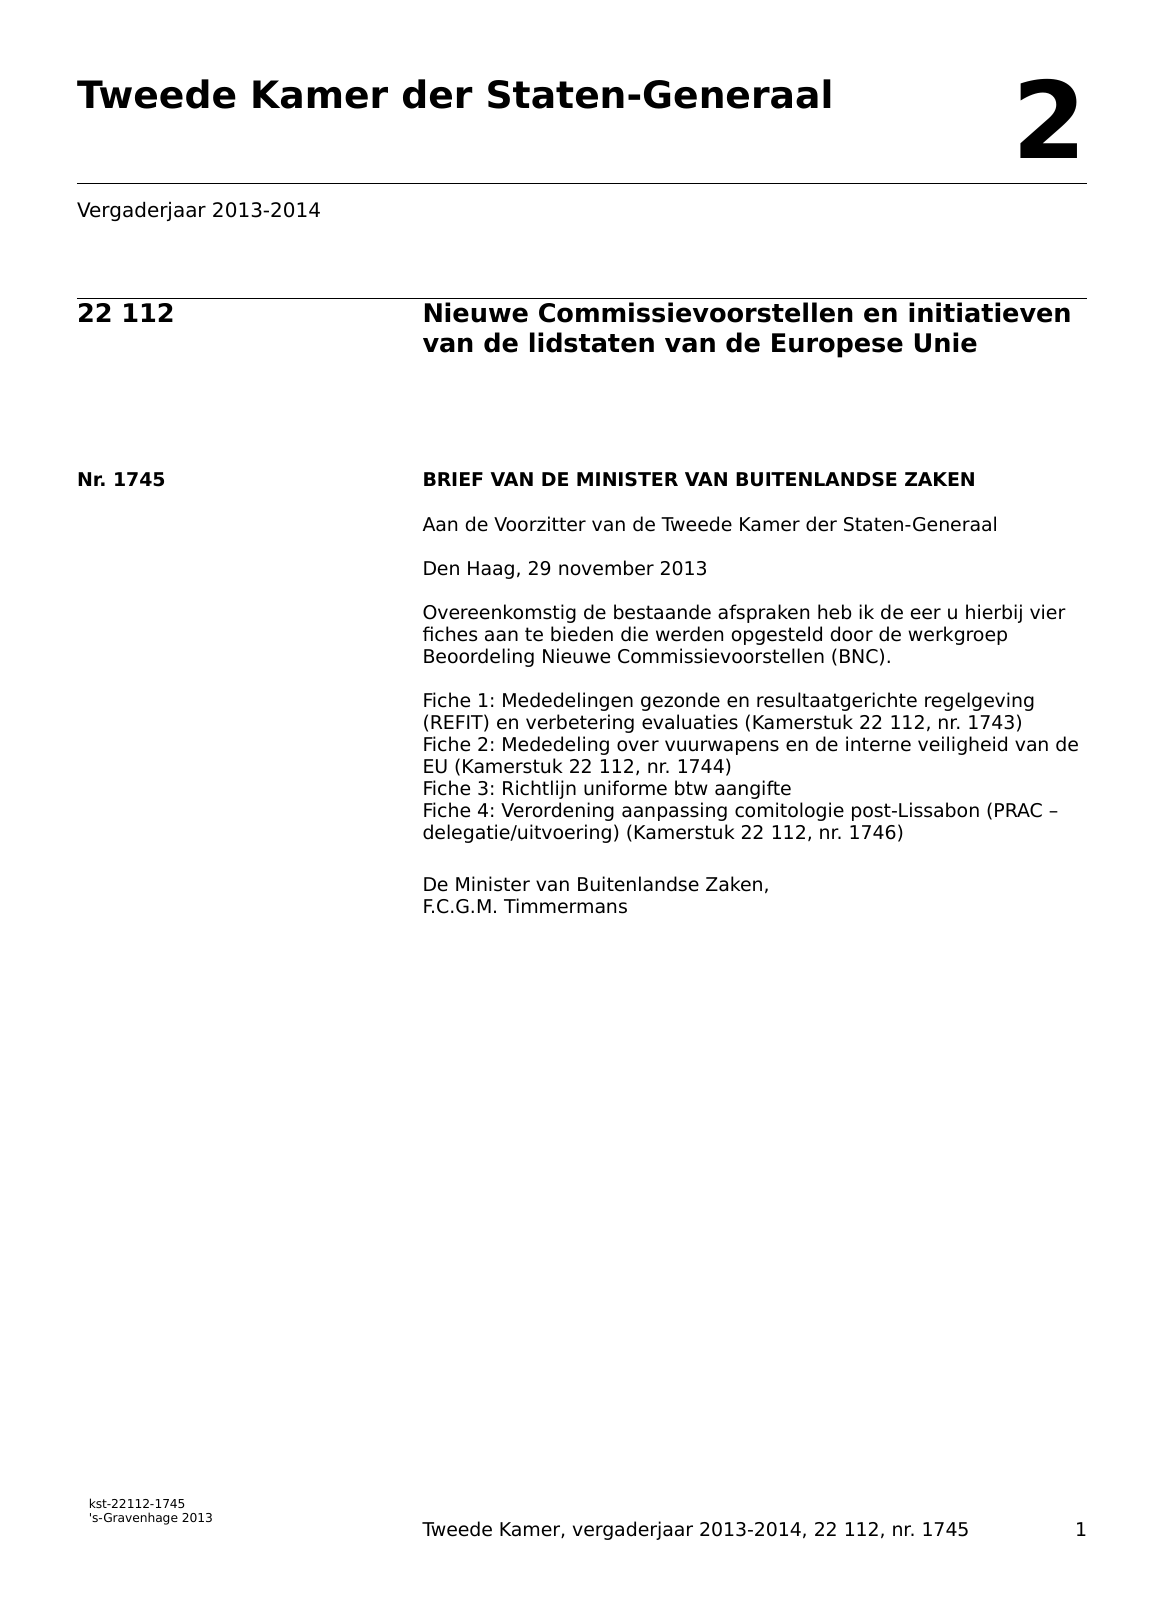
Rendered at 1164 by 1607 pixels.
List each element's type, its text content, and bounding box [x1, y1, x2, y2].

text Fiche 1: Mededelingen gezonde en resultaatgerichte regelgeving (REFIT) en verbetering evaluaties (Kamerstuk 22 112, nr. 1743) [422, 690, 1087, 734]
text Overeenkomstig de bestaande afspraken heb ik de eer u hierbij vier fiches aan te bieden die werden opgesteld door de werkgroep Beoordeling Nieuwe Commissievoorstellen (BNC). [422, 602, 1087, 668]
subtitle Nr. 1745 BRIEF VAN DE MINISTER VAN BUITENLANDSE ZAKEN [77, 469, 1087, 491]
table_cell Vergaderjaar 2013-2014 [77, 184, 1087, 298]
text Fiche 3: Richtlijn uniforme btw aangifte [422, 778, 1087, 800]
text 's-Gravenhage 2013 [88, 1511, 323, 1525]
text Aan de Voorzitter van de Tweede Kamer der Staten-Generaal [422, 513, 1087, 536]
text kst-22112-1745 [88, 1497, 323, 1511]
text Den Haag, 29 november 2013 [422, 558, 1087, 580]
table_header 2 [886, 59, 1087, 183]
table_header Tweede Kamer der Staten-Generaal [77, 59, 886, 183]
text Fiche 2: Mededeling over vuurwapens en de interne veiligheid van de EU (Kamerstuk 22 112, nr. 1744) [422, 734, 1087, 778]
text De Minister van Buitenlandse Zaken, F.C.G.M. Timmermans [422, 874, 1087, 918]
subtitle 22 112 Nieuwe Commissievoorstellen en initiatieven van de lidstaten van de Europese Unie [77, 299, 1087, 358]
text Fiche 4: Verordening aanpassing comitologie post-Lissabon (PRAC – delegatie/uitvoering) (Kamerstuk 22 112, nr. 1746) [422, 800, 1087, 844]
